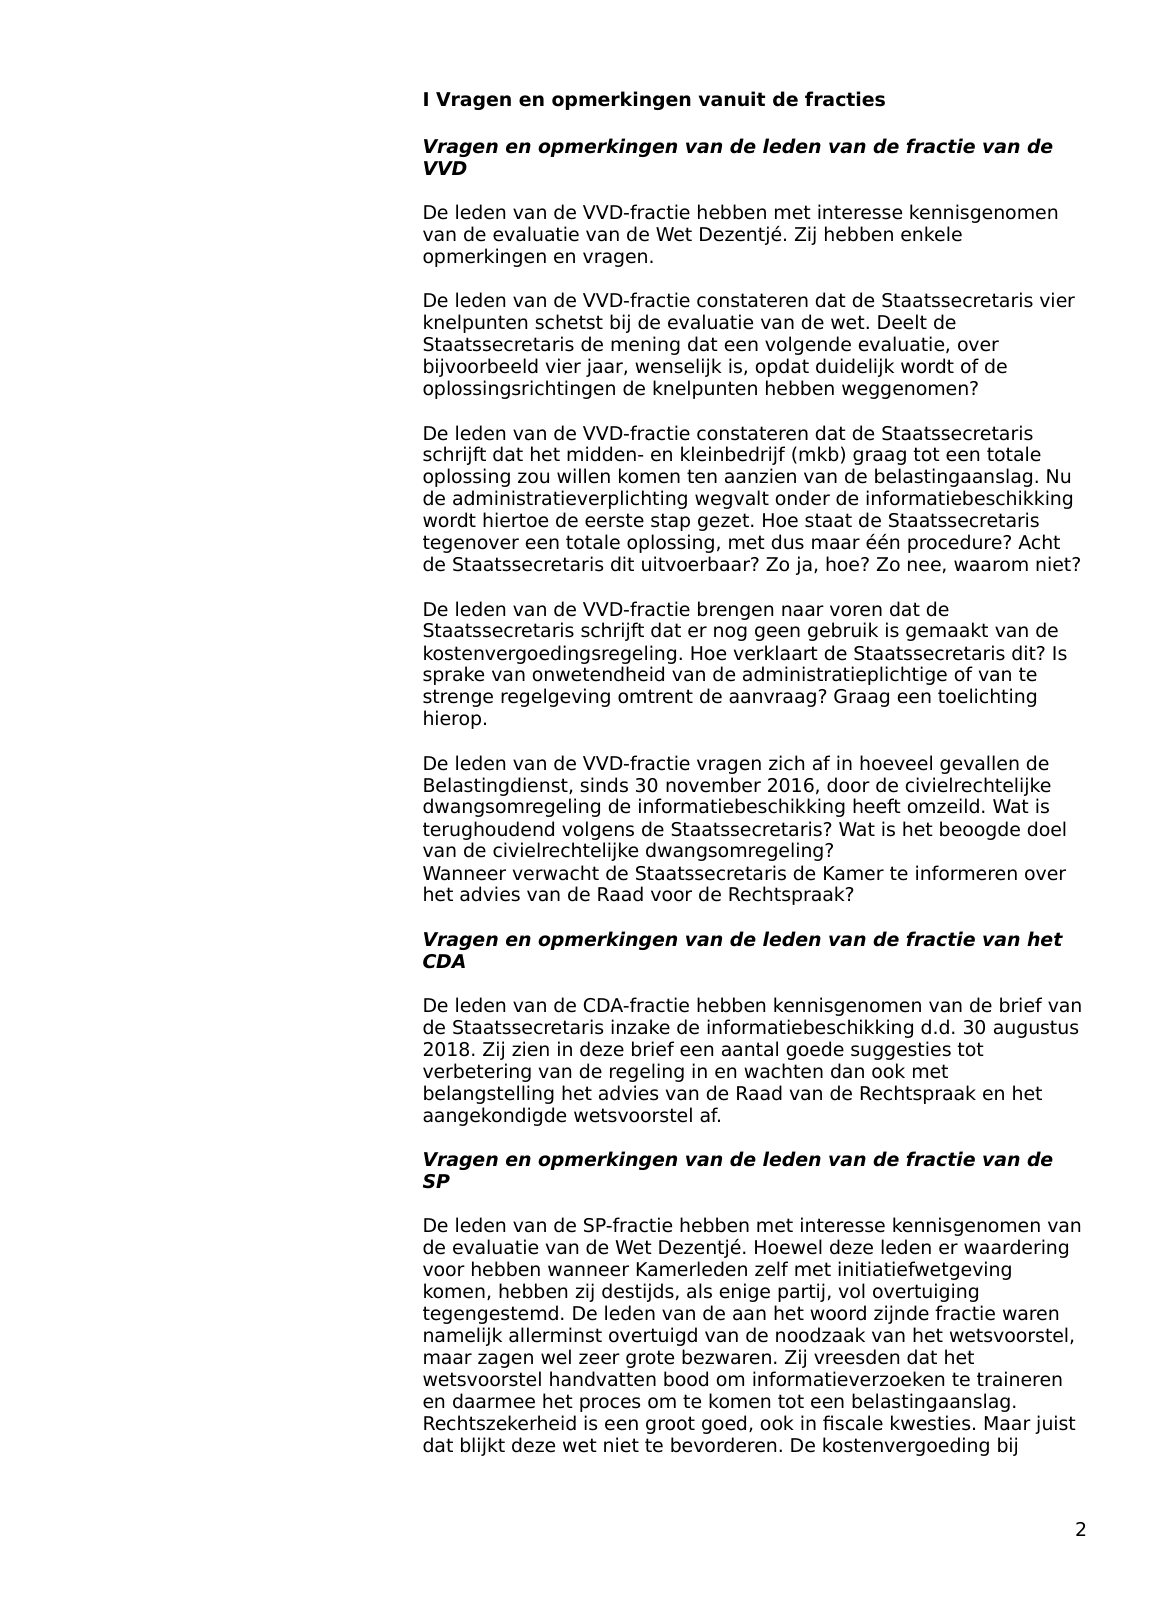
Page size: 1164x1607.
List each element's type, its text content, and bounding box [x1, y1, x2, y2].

subtitle Vragen en opmerkingen van de leden van de fractie van de SP [422, 1149, 1087, 1193]
text De leden van de SP-fractie hebben met interesse kennisgenomen van de evaluatie van de Wet Dezentjé. Hoewel deze leden er waardering voor hebben wanneer Kamerleden zelf met initiatiefwetgeving komen, hebben zij destijds, als enige partij, vol overtuiging tegengestemd. De leden van de aan het woord zijnde fractie waren namelijk allerminst overtuigd van de noodzaak van het wetsvoorstel, maar zagen wel zeer grote bezwaren. Zij vreesden dat het wetsvoorstel handvatten bood om informatieverzoeken te traineren en daarmee het proces om te komen tot een belastingaanslag. Rechtszekerheid is een groot goed, ook in fiscale kwesties. Maar juist dat blijkt deze wet niet te bevorderen. De kostenvergoeding bij [422, 1215, 1087, 1457]
text De leden van de VVD-fractie vragen zich af in hoeveel gevallen de Belastingdienst, sinds 30 november 2016, door de civielrechtelijke dwangsomregeling de informatiebeschikking heeft omzeild. Wat is terughoudend volgens de Staatssecretaris? Wat is het beoogde doel van de civielrechtelijke dwangsomregeling? [422, 752, 1087, 862]
text De leden van de CDA-fractie hebben kennisgenomen van de brief van de Staatssecretaris inzake de informatiebeschikking d.d. 30 augustus 2018. Zij zien in deze brief een aantal goede suggesties tot verbetering van de regeling in en wachten dan ook met belangstelling het advies van de Raad van de Rechtspraak en het aangekondigde wetsvoorstel af. [422, 995, 1087, 1127]
subtitle Vragen en opmerkingen van de leden van de fractie van de VVD [422, 136, 1087, 180]
text Wanneer verwacht de Staatssecretaris de Kamer te informeren over het advies van de Raad voor de Rechtspraak? [422, 862, 1087, 906]
subtitle I Vragen en opmerkingen vanuit de fracties [422, 89, 1087, 111]
text De leden van de VVD-fractie constateren dat de Staatssecretaris schrijft dat het midden- en kleinbedrijf (mkb) graag tot een totale oplossing zou willen komen ten aanzien van de belastingaanslag. Nu de administratieverplichting wegvalt onder de informatiebeschikking wordt hiertoe de eerste stap gezet. Hoe staat de Staatssecretaris tegenover een totale oplossing, met dus maar één procedure? Acht de Staatssecretaris dit uitvoerbaar? Zo ja, hoe? Zo nee, waarom niet? [422, 422, 1087, 576]
text De leden van de VVD-fractie constateren dat de Staatssecretaris vier knelpunten schetst bij de evaluatie van de wet. Deelt de Staatssecretaris de mening dat een volgende evaluatie, over bijvoorbeeld vier jaar, wenselijk is, opdat duidelijk wordt of de oplossingsrichtingen de knelpunten hebben weggenomen? [422, 290, 1087, 400]
text De leden van de VVD-fractie hebben met interesse kennisgenomen van de evaluatie van de Wet Dezentjé. Zij hebben enkele opmerkingen en vragen. [422, 202, 1087, 268]
subtitle Vragen en opmerkingen van de leden van de fractie van het CDA [422, 928, 1087, 972]
text De leden van de VVD-fractie brengen naar voren dat de Staatssecretaris schrijft dat er nog geen gebruik is gemaakt van de kostenvergoedingsregeling. Hoe verklaart de Staatssecretaris dit? Is sprake van onwetendheid van de administratieplichtige of van te strenge regelgeving omtrent de aanvraag? Graag een toelichting hierop. [422, 598, 1087, 730]
